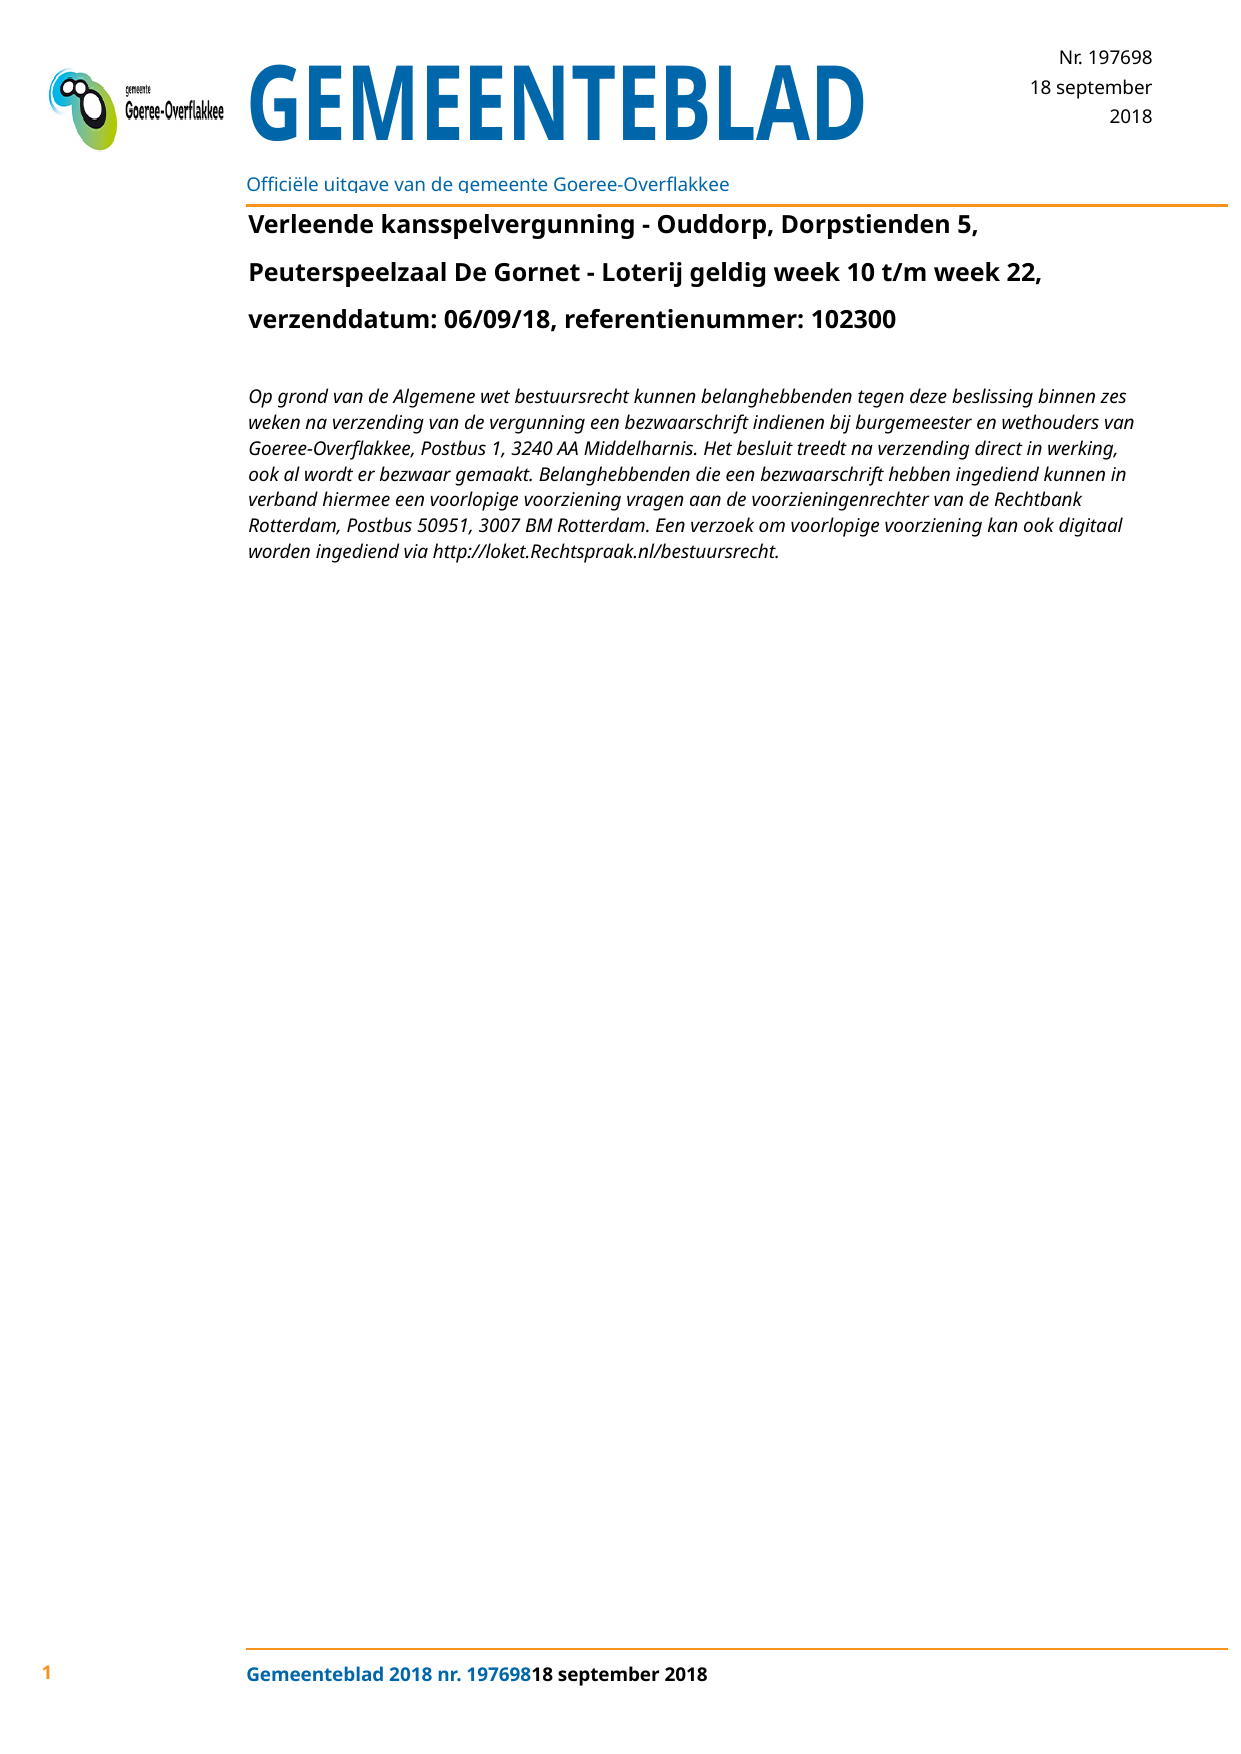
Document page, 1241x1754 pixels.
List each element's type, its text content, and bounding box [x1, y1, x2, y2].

text Verleende kansspelvergunning - Ouddorp, Dorpstienden 5, Peuterspeelzaal De Gornet - Loterij geldig week 10 t/m week 22, verzenddatum: 06/09/18, referentienummer: 102300 [248, 207, 1152, 336]
text Op grond van de Algemene wet bestuursrecht kunnen belanghebbenden tegen deze beslissing binnen zes weken na verzending van de vergunning een bezwaarschrift indienen bij burgemeester en wethouders van Goeree-Overflakkee, Postbus 1, 3240 AA Middelharnis. Het besluit treedt na verzending direct in werking, ook al wordt er bezwaar gemaakt. Belanghebbenden die een bezwaarschrift hebben ingediend kunnen in verband hiermee een voorlopige voorziening vragen aan de voorzieningenrechter van de Rechtbank Rotterdam, Postbus 50951, 3007 BM Rotterdam. Een verzoek om voorlopige voorziening kan ook digitaal worden ingediend via http://loket.Rechtspraak.nl/bestuursrecht. [248, 384, 1152, 564]
picture [41, 47, 231, 172]
